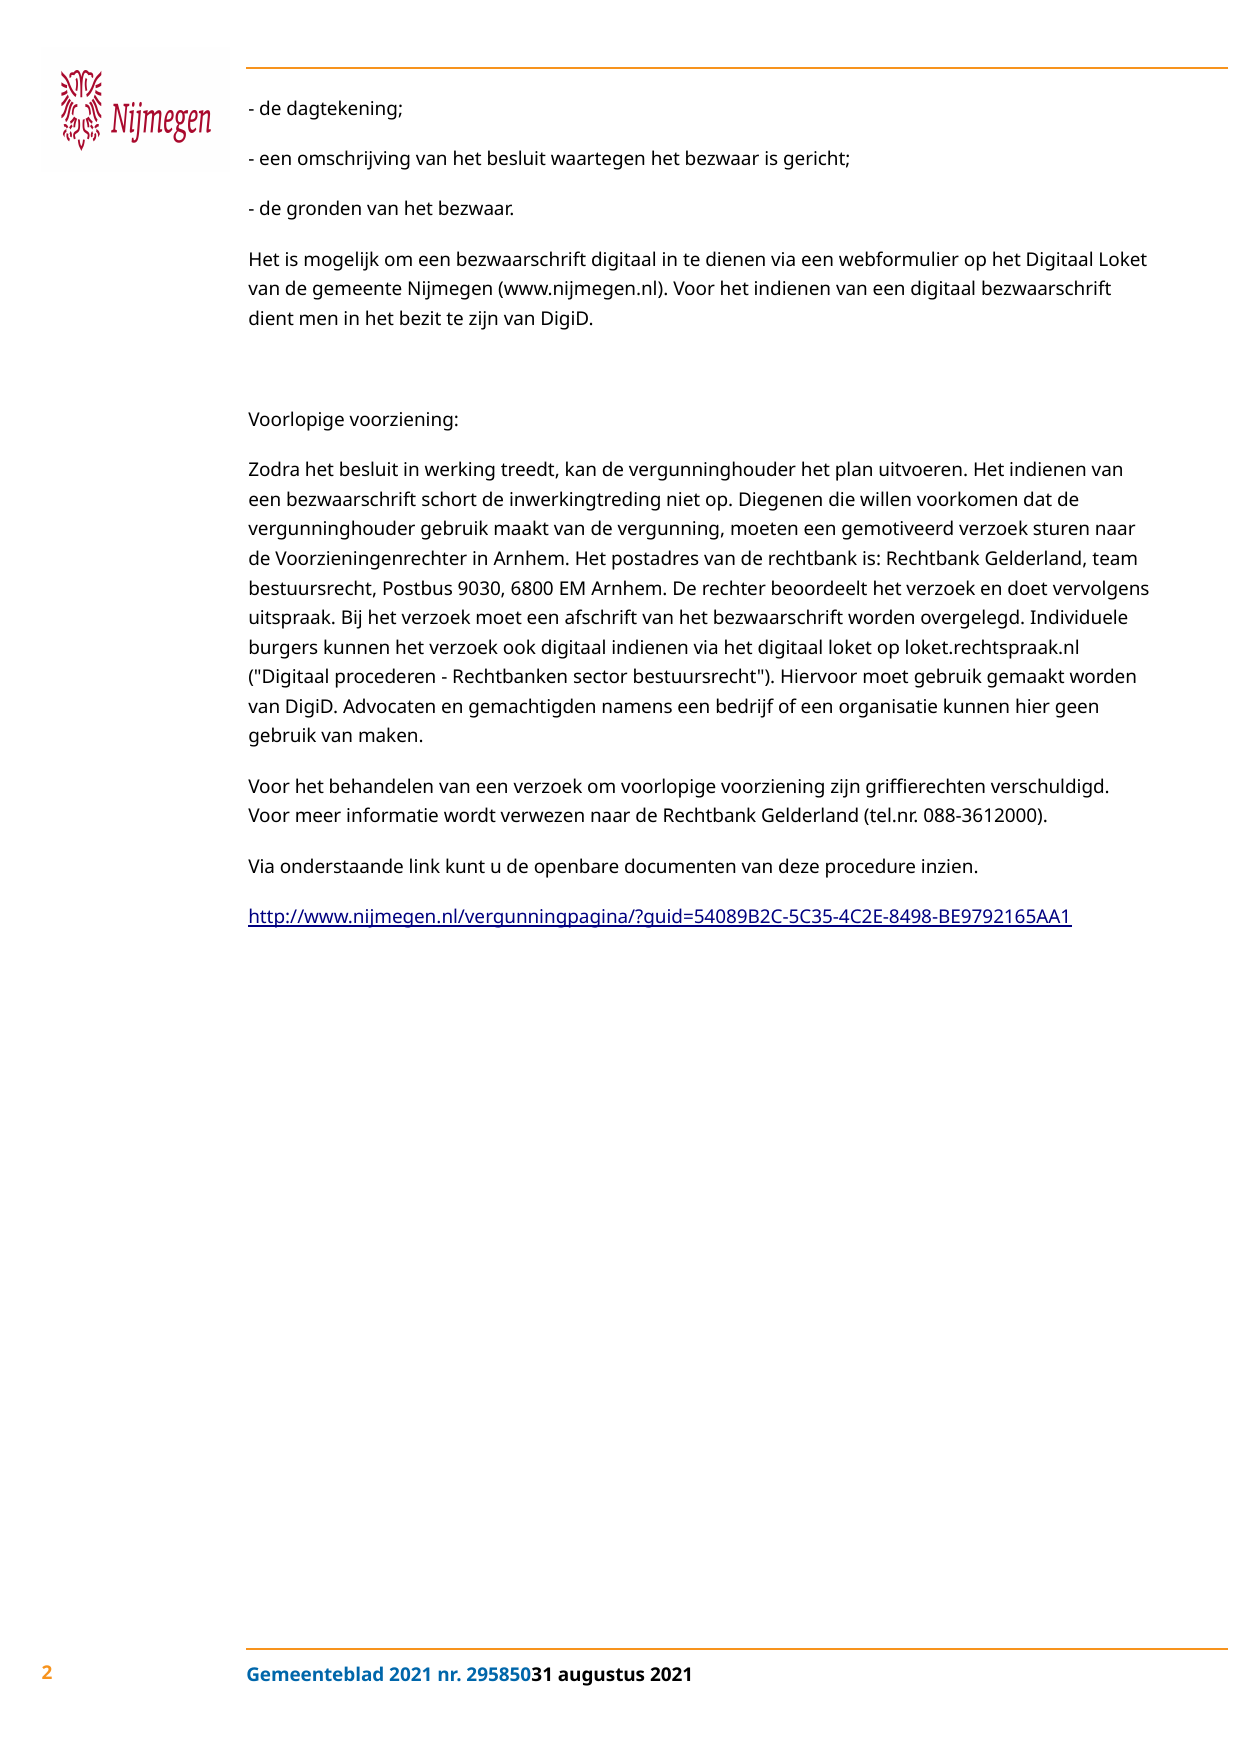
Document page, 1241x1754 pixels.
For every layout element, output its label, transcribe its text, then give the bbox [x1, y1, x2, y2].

text Voor het behandelen van een verzoek om voorlopige voorziening zijn griffierechten verschuldigd. Voor meer informatie wordt verwezen naar de Rechtbank Gelderland (tel.nr. 088-3612000). [248, 773, 1152, 828]
text - een omschrijving van het besluit waartegen het bezwaar is gericht; [248, 145, 1152, 171]
text http://www.nijmegen.nl/vergunningpagina/?guid=54089B2C-5C35-4C2E-8498-BE9792165AA1 [248, 903, 1152, 929]
text Het is mogelijk om een bezwaarschrift digitaal in te dienen via een webformulier op het Digitaal Loket van de gemeente Nijmegen (www.nijmegen.nl). Voor het indienen van een digitaal bezwaarschrift dient men in het bezit te zijn van DigiD. [248, 246, 1152, 331]
text - de dagtekening; [248, 95, 1152, 121]
picture [41, 47, 231, 172]
text Voorlopige voorziening: [248, 406, 1152, 432]
text Zodra het besluit in werking treedt, kan de vergunninghouder het plan uitvoeren. Het indienen van een bezwaarschrift schort de inwerkingtreding niet op. Diegenen die willen voorkomen dat de vergunninghouder gebruik maakt van de vergunning, moeten een gemotiveerd verzoek sturen naar de Voorzieningenrechter in Arnhem. Het postadres van de rechtbank is: Rechtbank Gelderland, team bestuursrecht, Postbus 9030, 6800 EM Arnhem. De rechter beoordeelt het verzoek en doet vervolgens uitspraak. Bij het verzoek moet een afschrift van het bezwaarschrift worden overgelegd. Individuele burgers kunnen het verzoek ook digitaal indienen via het digitaal loket op loket.rechtspraak.nl ("Digitaal procederen - Rechtbanken sector bestuursrecht"). Hiervoor moet gebruik gemaakt worden van DigiD. Advocaten en gemachtigden namens een bedrijf of een organisatie kunnen hier geen gebruik van maken. [248, 456, 1152, 748]
text - de gronden van het bezwaar. [248, 196, 1152, 221]
text Via onderstaande link kunt u de openbare documenten van deze procedure inzien. [248, 853, 1152, 879]
